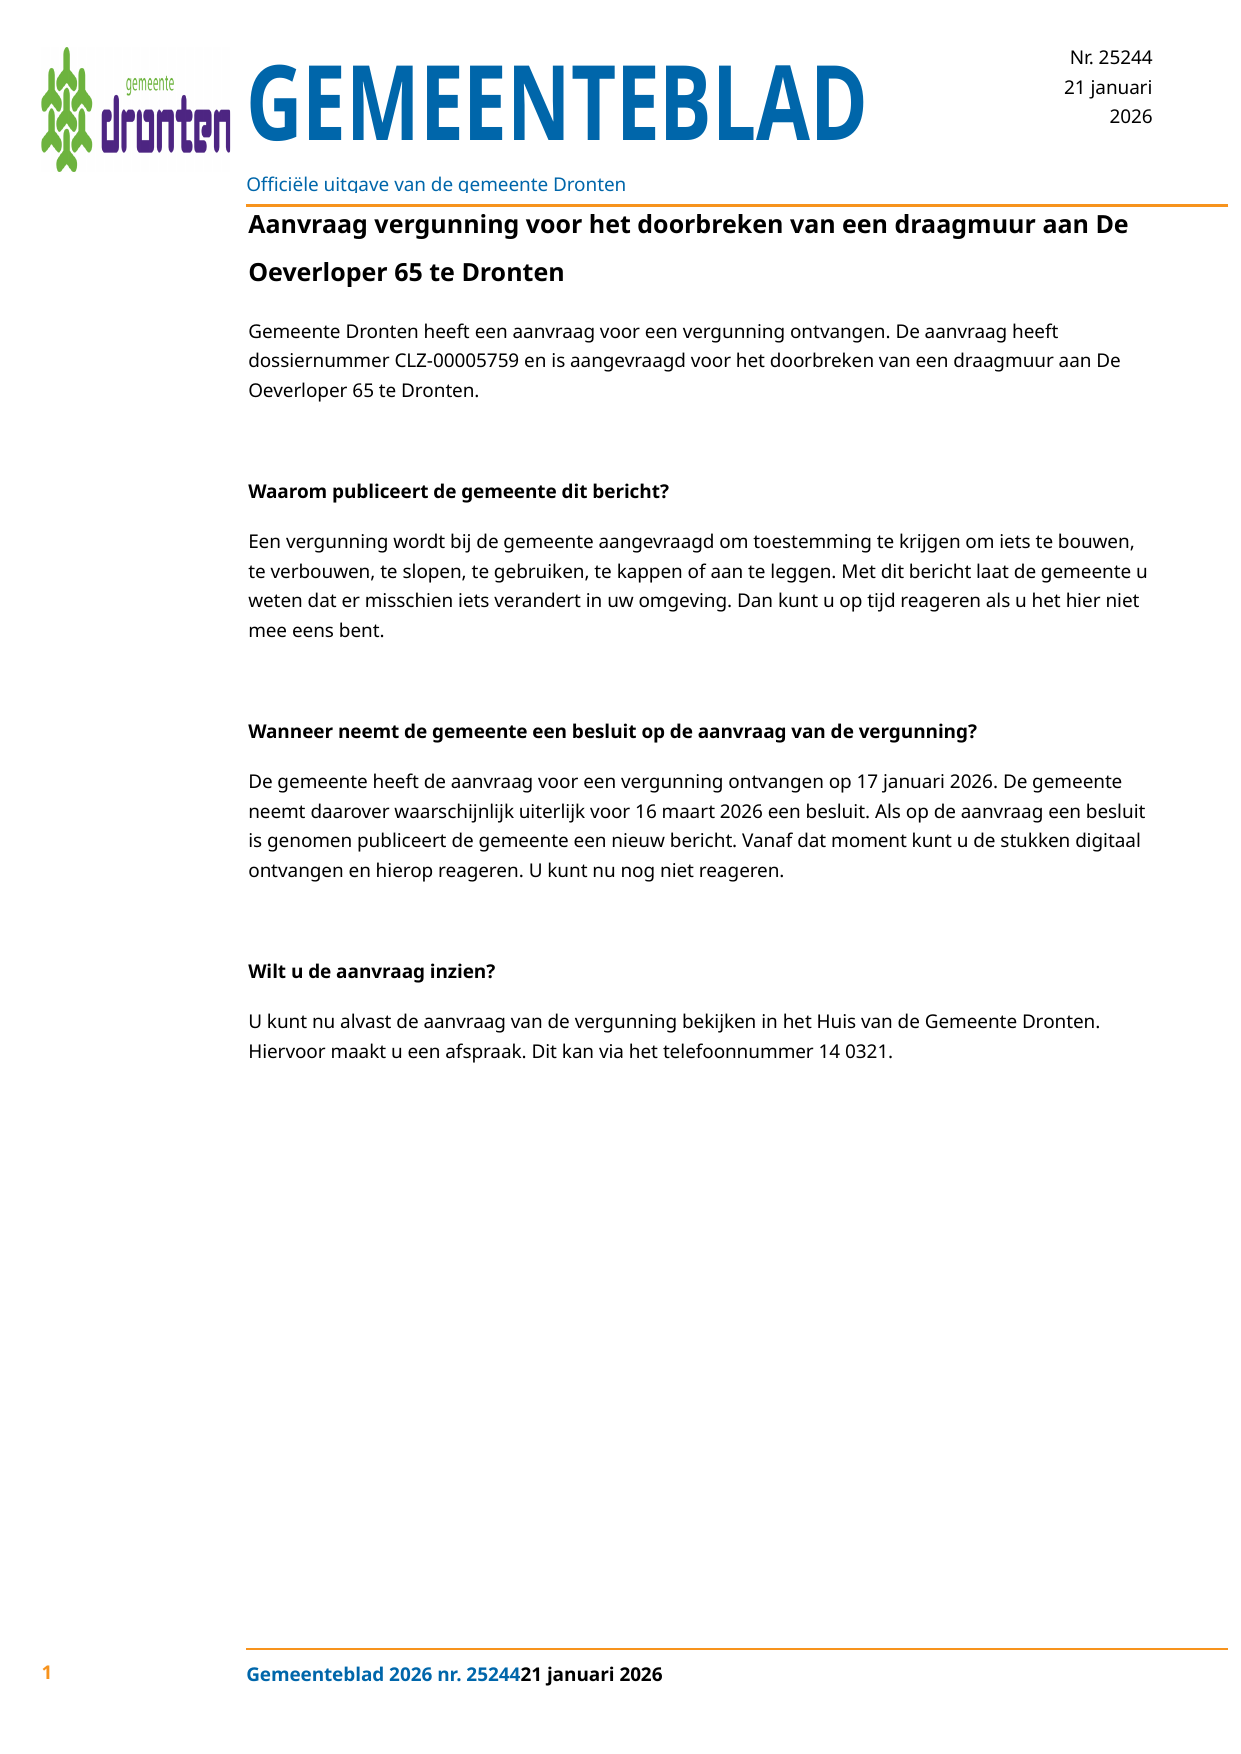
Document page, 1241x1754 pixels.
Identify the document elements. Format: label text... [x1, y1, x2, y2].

text Een vergunning wordt bij de gemeente aangevraagd om toestemming te krijgen om iets te bouwen, te verbouwen, te slopen, te gebruiken, te kappen of aan te leggen. Met dit bericht laat de gemeente u weten dat er misschien iets verandert in uw omgeving. Dan kunt u op tijd reageren als u het hier niet mee eens bent. [248, 528, 1152, 643]
text De gemeente heeft de aanvraag voor een vergunning ontvangen op 17 januari 2026. De gemeente neemt daarover waarschijnlijk uiterlijk voor 16 maart 2026 een besluit. Als op de aanvraag een besluit is genomen publiceert de gemeente een nieuw bericht. Vanaf dat moment kunt u de stukken digitaal ontvangen en hierop reageren. U kunt nu nog niet reageren. [248, 768, 1152, 883]
text U kunt nu alvast de aanvraag van de vergunning bekijken in het Huis van de Gemeente Dronten. Hiervoor maakt u een afspraak. Dit kan via het telefoonnummer 14 0321. [248, 1008, 1152, 1064]
text Waarom publiceert de gemeente dit bericht? [248, 478, 1152, 504]
text Wanneer neemt de gemeente een besluit op de aanvraag van de vergunning? [248, 718, 1152, 744]
picture [41, 47, 231, 172]
text Wilt u de aanvraag inzien? [248, 958, 1152, 984]
text Gemeente Dronten heeft een aanvraag voor een vergunning ontvangen. De aanvraag heeft dossiernummer CLZ-00005759 en is aangevraagd voor het doorbreken van een draagmuur aan De Oeverloper 65 te Dronten. [248, 318, 1152, 403]
text Aanvraag vergunning voor het doorbreken van een draagmuur aan De Oeverloper 65 te Dronten [248, 207, 1152, 288]
